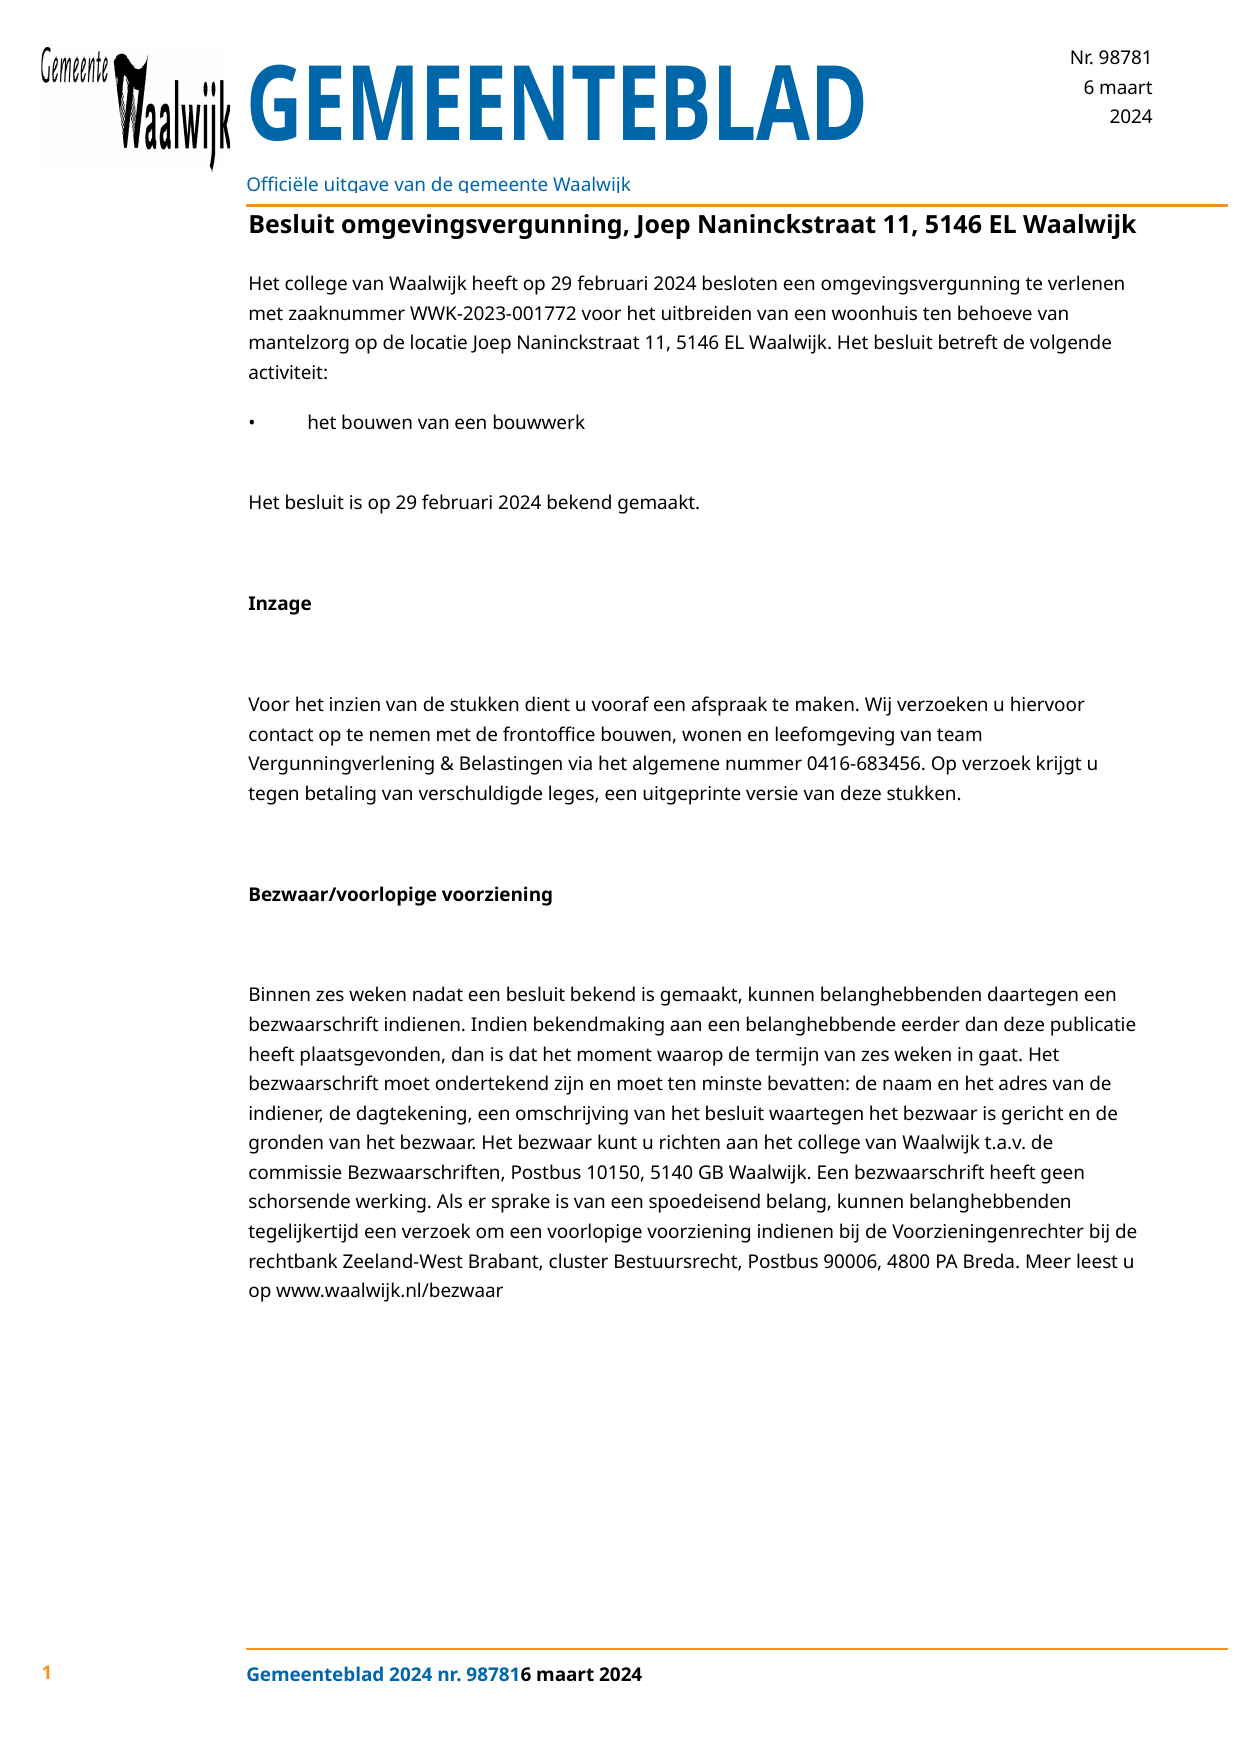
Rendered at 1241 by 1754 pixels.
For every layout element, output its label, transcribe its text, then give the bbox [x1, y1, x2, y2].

text Inzage [248, 590, 1152, 616]
list het bouwen van een bouwwerk [248, 409, 1152, 435]
text Het besluit is op 29 februari 2024 bekend gemaakt. [248, 489, 1152, 515]
text Bezwaar/voorlopige voorziening [248, 881, 1152, 906]
text Besluit omgevingsvergunning, Joep Naninckstraat 11, 5146 EL Waalwijk [248, 207, 1152, 241]
text Het college van Waalwijk heeft op 29 februari 2024 besloten een omgevingsvergunning te verlenen met zaaknummer WWK-2023-001772 voor het uitbreiden van een woonhuis ten behoeve van mantelzorg op de locatie Joep Naninckstraat 11, 5146 EL Waalwijk. Het besluit betreft de volgende activiteit: [248, 270, 1152, 385]
text Voor het inzien van de stukken dient u vooraf een afspraak te maken. Wij verzoeken u hiervoor contact op te nemen met de frontoffice bouwen, wonen en leefomgeving van team Vergunningverlening & Belastingen via het algemene nummer 0416-683456. Op verzoek krijgt u tegen betaling van verschuldigde leges, een uitgeprinte versie van deze stukken. [248, 691, 1152, 806]
picture [41, 47, 231, 172]
text Binnen zes weken nadat een besluit bekend is gemaakt, kunnen belanghebbenden daartegen een bezwaarschrift indienen. Indien bekendmaking aan een belanghebbende eerder dan deze publicatie heeft plaatsgevonden, dan is dat het moment waarop de termijn van zes weken in gaat. Het bezwaarschrift moet ondertekend zijn en moet ten minste bevatten: de naam en het adres van de indiener, de dagtekening, een omschrijving van het besluit waartegen het bezwaar is gericht en de gronden van het bezwaar. Het bezwaar kunt u richten aan het college van Waalwijk t.a.v. de commissie Bezwaarschriften, Postbus 10150, 5140 GB Waalwijk. Een bezwaarschrift heeft geen schorsende werking. Als er sprake is van een spoedeisend belang, kunnen belanghebbenden tegelijkertijd een verzoek om een voorlopige voorziening indienen bij de Voorzieningenrechter bij de rechtbank Zeeland-West Brabant, cluster Bestuursrecht, Postbus 90006, 4800 PA Breda. Meer leest u op www.waalwijk.nl/bezwaar [248, 982, 1152, 1303]
